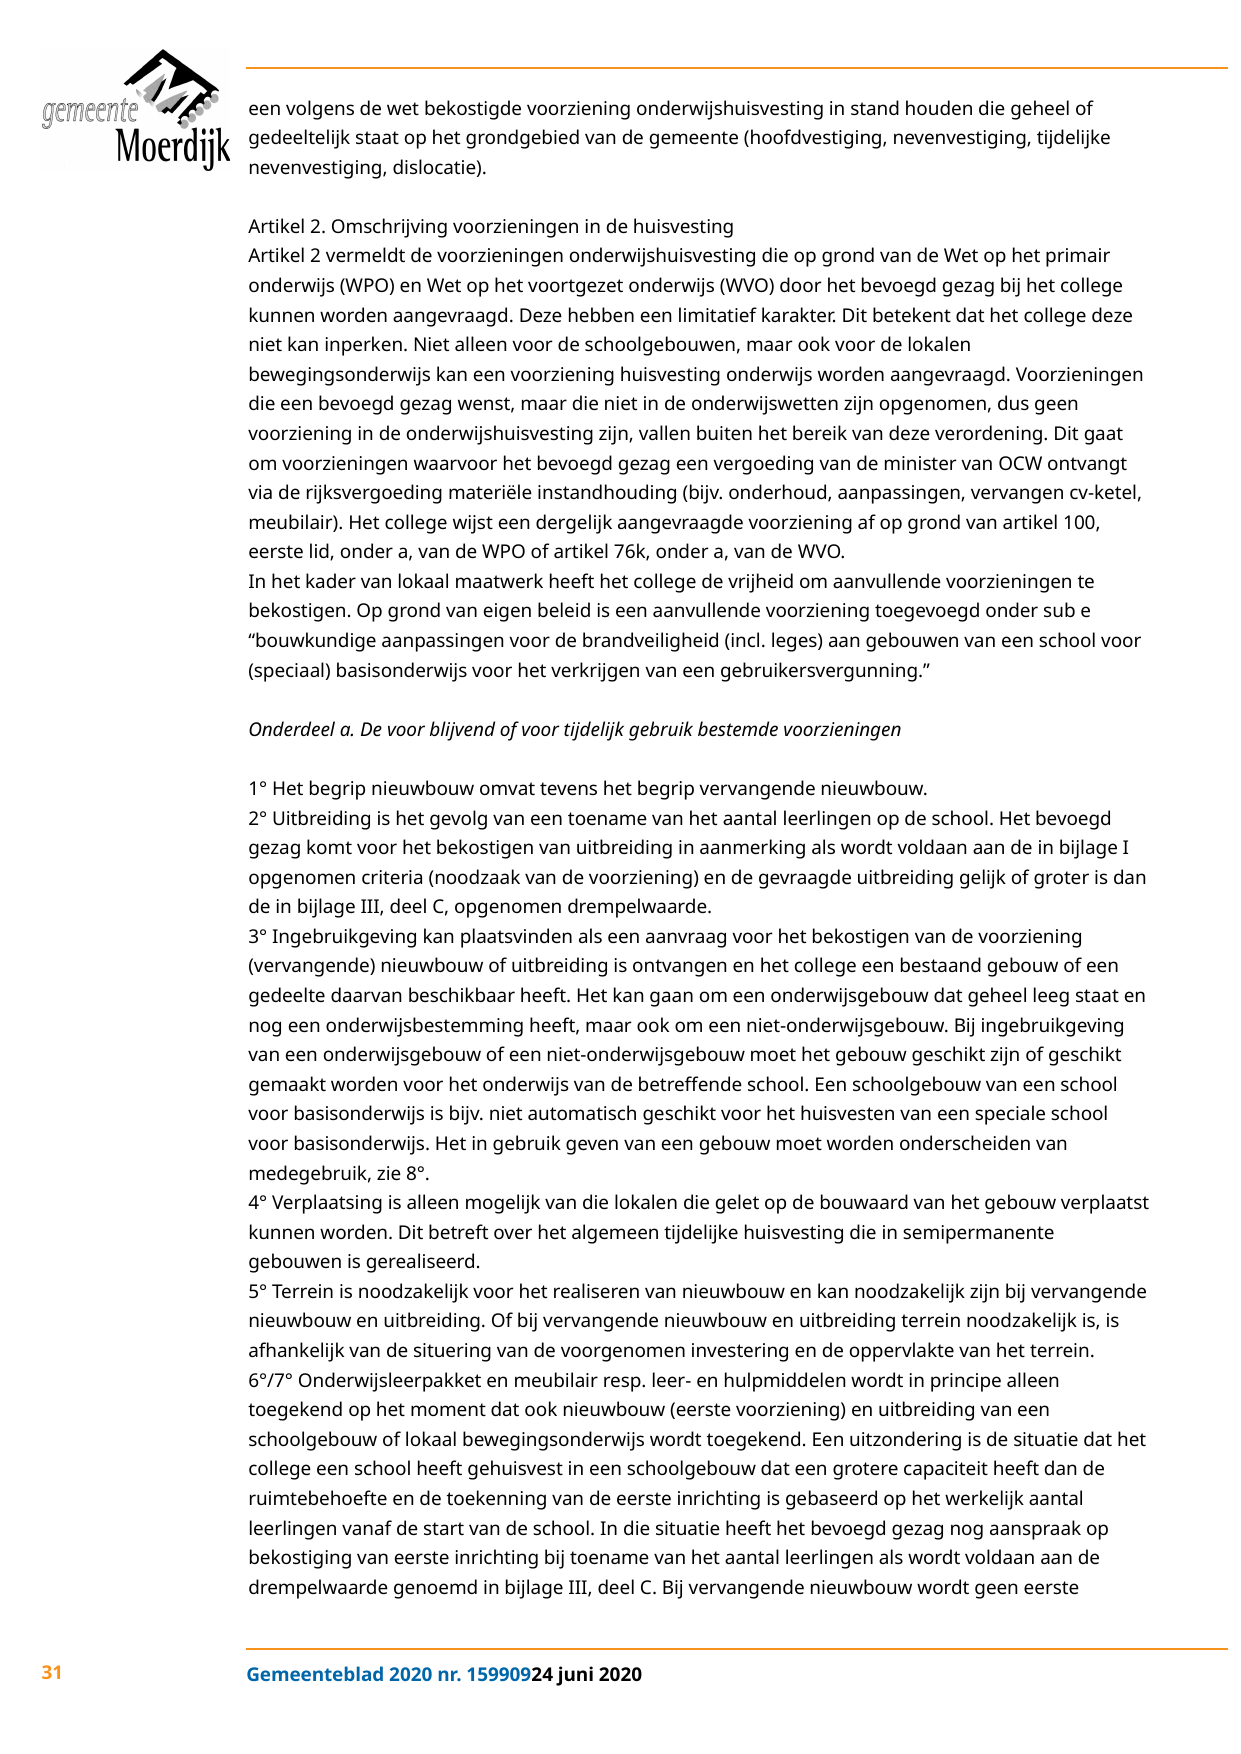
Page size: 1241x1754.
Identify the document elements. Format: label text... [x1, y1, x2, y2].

picture [41, 47, 231, 172]
text 5° Terrein is noodzakelijk voor het realiseren van nieuwbouw en kan noodzakelijk zijn bij vervangende nieuwbouw en uitbreiding. Of bij vervangende nieuwbouw en uitbreiding terrein noodzakelijk is, is afhankelijk van de situering van de voorgenomen investering en de oppervlakte van het terrein. [248, 1278, 1152, 1363]
text Onderdeel a. De voor blijvend of voor tijdelijk gebruik bestemde voorzieningen [248, 716, 1152, 742]
text 6°/7° Onderwijsleerpakket en meubilair resp. leer- en hulpmiddelen wordt in principe alleen toegekend op het moment dat ook nieuwbouw (eerste voorziening) en uitbreiding van een schoolgebouw of lokaal bewegingsonderwijs wordt toegekend. Een uitzondering is de situatie dat het college een school heeft gehuisvest in een schoolgebouw dat een grotere capaciteit heeft dan de ruimtebehoefte en de toekenning van de eerste inrichting is gebaseerd op het werkelijk aantal leerlingen vanaf de start van de school. In die situatie heeft het bevoegd gezag nog aanspraak op bekostiging van eerste inrichting bij toename van het aantal leerlingen als wordt voldaan aan de drempelwaarde genoemd in bijlage III, deel C. Bij vervangende nieuwbouw wordt geen eerste [248, 1367, 1152, 1600]
text Artikel 2 vermeldt de voorzieningen onderwijshuisvesting die op grond van de Wet op het primair onderwijs (WPO) en Wet op het voortgezet onderwijs (WVO) door het bevoegd gezag bij het college kunnen worden aangevraagd. Deze hebben een limitatief karakter. Dit betekent dat het college deze niet kan inperken. Niet alleen voor de schoolgebouwen, maar ook voor de lokalen bewegingsonderwijs kan een voorziening huisvesting onderwijs worden aangevraagd. Voorzieningen die een bevoegd gezag wenst, maar die niet in de onderwijswetten zijn opgenomen, dus geen voorziening in de onderwijshuisvesting zijn, vallen buiten het bereik van deze verordening. Dit gaat om voorzieningen waarvoor het bevoegd gezag een vergoeding van de minister van OCW ontvangt via de rijksvergoeding materiële instandhouding (bijv. onderhoud, aanpassingen, vervangen cv-ketel, meubilair). Het college wijst een dergelijk aangevraagde voorziening af op grond van artikel 100, eerste lid, onder a, van de WPO of artikel 76k, onder a, van de WVO. [248, 243, 1152, 564]
text 3° Ingebruikgeving kan plaatsvinden als een aanvraag voor het bekostigen van de voorziening (vervangende) nieuwbouw of uitbreiding is ontvangen en het college een bestaand gebouw of een gedeelte daarvan beschikbaar heeft. Het kan gaan om een onderwijsgebouw dat geheel leeg staat en nog een onderwijsbestemming heeft, maar ook om een niet-onderwijsgebouw. Bij ingebruikgeving van een onderwijsgebouw of een niet-onderwijsgebouw moet het gebouw geschikt zijn of geschikt gemaakt worden voor het onderwijs van de betreffende school. Een schoolgebouw van een school voor basisonderwijs is bijv. niet automatisch geschikt voor het huisvesten van een speciale school voor basisonderwijs. Het in gebruik geven van een gebouw moet worden onderscheiden van medegebruik, zie 8°. [248, 923, 1152, 1186]
text Artikel 2. Omschrijving voorzieningen in de huisvesting [248, 213, 1152, 239]
text een volgens de wet bekostigde voorziening onderwijshuisvesting in stand houden die geheel of gedeeltelijk staat op het grondgebied van de gemeente (hoofdvestiging, nevenvestiging, tijdelijke nevenvestiging, dislocatie). [248, 95, 1152, 180]
text 4° Verplaatsing is alleen mogelijk van die lokalen die gelet op de bouwaard van het gebouw verplaatst kunnen worden. Dit betreft over het algemeen tijdelijke huisvesting die in semipermanente gebouwen is gerealiseerd. [248, 1189, 1152, 1274]
text 1° Het begrip nieuwbouw omvat tevens het begrip vervangende nieuwbouw. [248, 775, 1152, 801]
text 2° Uitbreiding is het gevolg van een toename van het aantal leerlingen op de school. Het bevoegd gezag komt voor het bekostigen van uitbreiding in aanmerking als wordt voldaan aan de in bijlage I opgenomen criteria (noodzaak van de voorziening) en de gevraagde uitbreiding gelijk of groter is dan de in bijlage III, deel C, opgenomen drempelwaarde. [248, 805, 1152, 919]
text In het kader van lokaal maatwerk heeft het college de vrijheid om aanvullende voorzieningen te bekostigen. Op grond van eigen beleid is een aanvullende voorziening toegevoegd onder sub e “bouwkundige aanpassingen voor de brandveiligheid (incl. leges) aan gebouwen van een school voor (speciaal) basisonderwijs voor het verkrijgen van een gebruikersvergunning.” [248, 568, 1152, 683]
